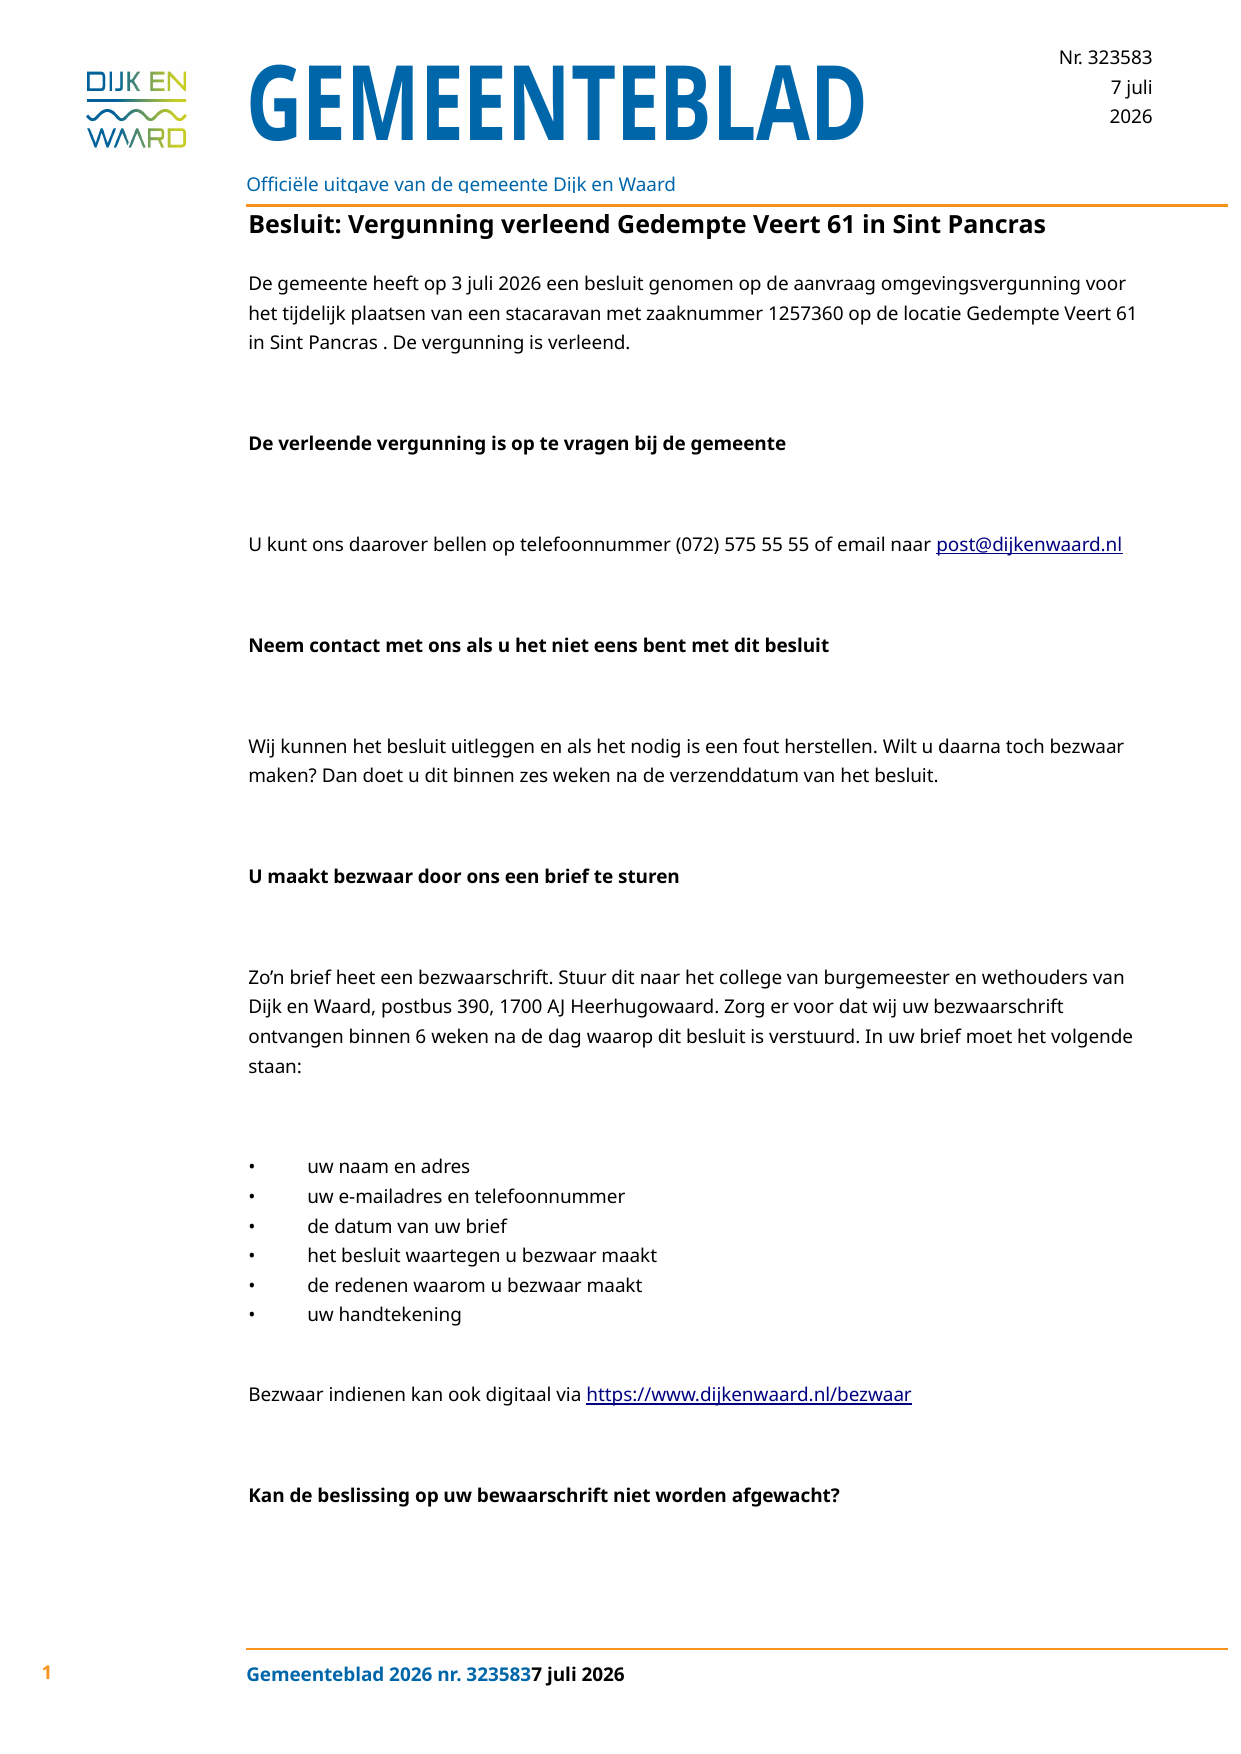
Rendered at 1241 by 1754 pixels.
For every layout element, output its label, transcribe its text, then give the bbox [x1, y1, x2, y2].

picture [41, 47, 231, 172]
text U maakt bezwaar door ons een brief te sturen [248, 863, 1152, 889]
list uw handtekening [248, 1302, 1152, 1327]
list het besluit waartegen u bezwaar maakt [248, 1242, 1152, 1268]
list de redenen waarom u bezwaar maakt [248, 1272, 1152, 1298]
list uw e-mailadres en telefoonnummer [248, 1183, 1152, 1209]
text Zo’n brief heet een bezwaarschrift. Stuur dit naar het college van burgemeester en wethouders van Dijk en Waard, postbus 390, 1700 AJ Heerhugowaard. Zorg er voor dat wij uw bezwaarschrift ontvangen binnen 6 weken na de dag waarop dit besluit is verstuurd. In uw brief moet het volgende staan: [248, 964, 1152, 1078]
text Kan de beslissing op uw bewaarschrift niet worden afgewacht? [248, 1482, 1152, 1508]
text U kunt ons daarover bellen op telefoonnummer (072) 575 55 55 of email naar post@dijkenwaard.nl [248, 531, 1152, 557]
text Bezwaar indienen kan ook digitaal via https://www.dijkenwaard.nl/bezwaar [248, 1382, 1152, 1407]
text Besluit: Vergunning verleend Gedempte Veert 61 in Sint Pancras [248, 207, 1152, 241]
text Wij kunnen het besluit uitleggen en als het nodig is een fout herstellen. Wilt u daarna toch bezwaar maken? Dan doet u dit binnen zes weken na de verzenddatum van het besluit. [248, 733, 1152, 788]
list de datum van uw brief [248, 1213, 1152, 1238]
text De verleende vergunning is op te vragen bij de gemeente [248, 430, 1152, 456]
text Neem contact met ons als u het niet eens bent met dit besluit [248, 632, 1152, 658]
text De gemeente heeft op 3 juli 2026 een besluit genomen op de aanvraag omgevingsvergunning voor het tijdelijk plaatsen van een stacaravan met zaaknummer 1257360 op de locatie Gedempte Veert 61 in Sint Pancras . De vergunning is verleend. [248, 270, 1152, 355]
list uw naam en adres [248, 1154, 1152, 1179]
